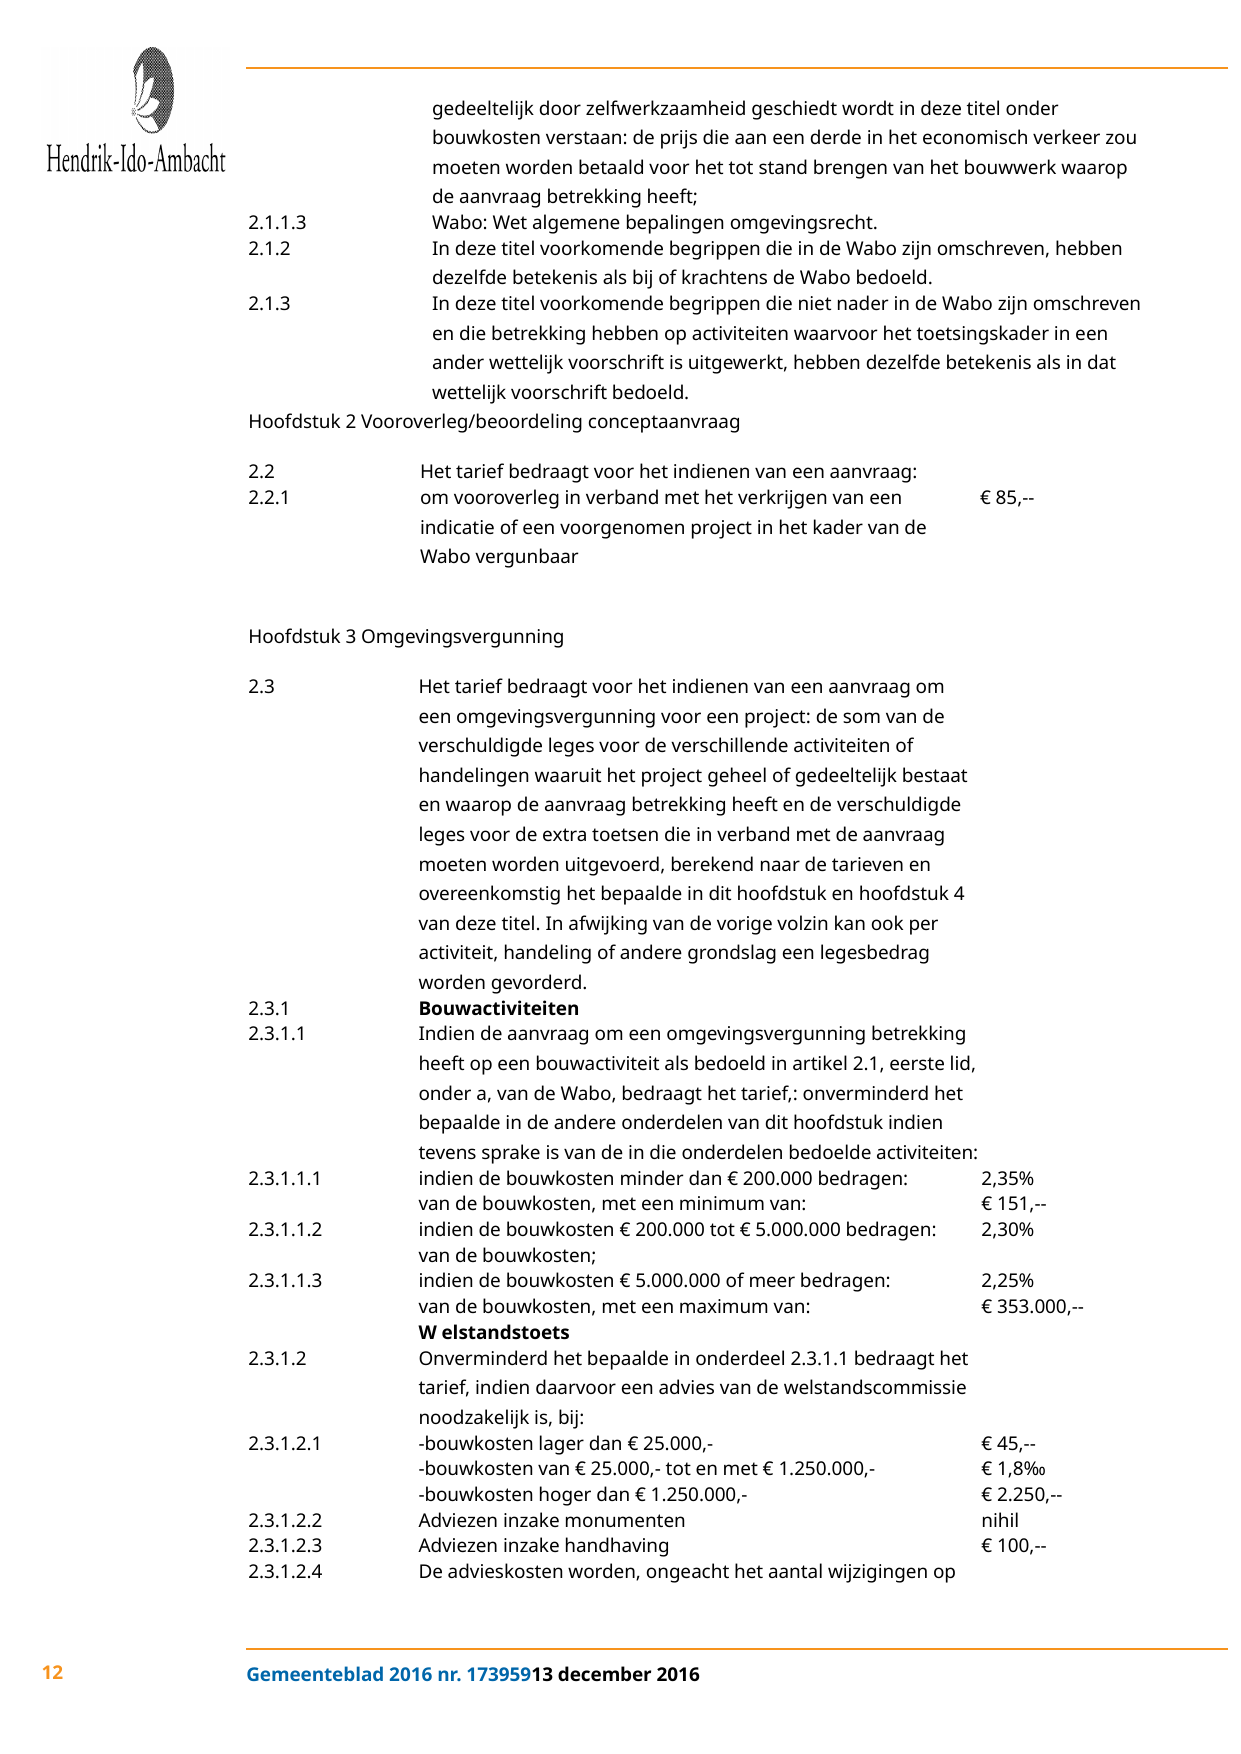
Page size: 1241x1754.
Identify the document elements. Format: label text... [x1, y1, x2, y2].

table_cell 2,25% [981, 1268, 1152, 1293]
table_cell Adviezen inzake handhaving [418, 1533, 981, 1558]
table_cell € 1,8‰ [981, 1455, 1152, 1481]
table_cell Onverminderd het bepaalde in onderdeel 2.3.1.1 bedraagt het tarief, indien daarvoor een advies van de welstandscommissie noodzakelijk is, bij: [418, 1345, 981, 1430]
table_cell Wabo: Wet algemene bepalingen omgevingsrecht. [432, 209, 1152, 235]
table_cell [248, 95, 432, 209]
table_header [981, 673, 1152, 995]
table_cell 2.2.1 [248, 484, 420, 569]
text Hoofdstuk 2 Vooroverleg/beoordeling conceptaanvraag [248, 408, 1152, 434]
table_cell 2.3.1.1.2 [248, 1216, 418, 1242]
table_cell 2.3.1.2 [248, 1345, 418, 1430]
table_cell [248, 1190, 418, 1216]
table_cell [981, 1558, 1152, 1584]
table_cell [981, 1319, 1152, 1345]
table_cell € 151,-- [981, 1190, 1152, 1216]
text Hoofdstuk 3 Omgevingsvergunning [248, 623, 1152, 648]
table_cell € 45,-- [981, 1430, 1152, 1455]
table_cell € 2.250,-- [981, 1481, 1152, 1507]
table_cell van de bouwkosten, met een minimum van: [418, 1190, 981, 1216]
table_cell om vooroverleg in verband met het verkrijgen van een indicatie of een voorgenomen project in het kader van de Wabo vergunbaar [420, 484, 980, 569]
table_cell 2.3.1.2.1 [248, 1430, 418, 1455]
table_cell 2.3.1.1.1 [248, 1165, 418, 1190]
table_cell -bouwkosten hoger dan € 1.250.000,- [418, 1481, 981, 1507]
table_cell € 353.000,-- [981, 1293, 1152, 1319]
table_cell 2.1.2 [248, 235, 432, 290]
table_cell Bouwactiviteiten [418, 995, 981, 1021]
table_header 2.2 [248, 459, 420, 484]
table_header [980, 459, 1152, 484]
table_cell 2.3.1 [248, 995, 418, 1021]
table_cell 2,35% [981, 1165, 1152, 1190]
table_cell 2.3.1.1 [248, 1021, 418, 1165]
table_cell [981, 1345, 1152, 1430]
table_cell 2.3.1.2.2 [248, 1507, 418, 1533]
table_cell -bouwkosten lager dan € 25.000,- [418, 1430, 981, 1455]
table_cell In deze titel voorkomende begrippen die niet nader in de Wabo zijn omschreven en die betrekking hebben op activiteiten waarvoor het toetsingskader in een ander wettelijk voorschrift is uitgewerkt, hebben dezelfde betekenis als in dat wettelijk voorschrift bedoeld. [432, 290, 1152, 405]
table_cell [981, 1242, 1152, 1268]
table_cell De advieskosten worden, ongeacht het aantal wijzigingen op [418, 1558, 981, 1584]
table_cell [248, 1293, 418, 1319]
table_cell 2.3.1.2.3 [248, 1533, 418, 1558]
table_cell nihil [981, 1507, 1152, 1533]
table_cell 2.3.1.2.4 [248, 1558, 418, 1584]
table_cell van de bouwkosten; [418, 1242, 981, 1268]
table_cell 2,30% [981, 1216, 1152, 1242]
table_cell indien de bouwkosten minder dan € 200.000 bedragen: [418, 1165, 981, 1190]
table_cell van de bouwkosten, met een maximum van: [418, 1293, 981, 1319]
table_cell [248, 1242, 418, 1268]
table_cell W elstandstoets [418, 1319, 981, 1345]
table_cell [248, 1455, 418, 1481]
table_cell [981, 1021, 1152, 1165]
table_cell [248, 1319, 418, 1345]
table_cell Adviezen inzake monumenten [418, 1507, 981, 1533]
table_cell € 100,-- [981, 1533, 1152, 1558]
table_cell 2.3.1.1.3 [248, 1268, 418, 1293]
table_cell indien de bouwkosten € 200.000 tot € 5.000.000 bedragen: [418, 1216, 981, 1242]
table_cell gedeeltelijk door zelfwerkzaamheid geschiedt wordt in deze titel onder bouwkosten verstaan: de prijs die aan een derde in het economisch verkeer zou moeten worden betaald voor het tot stand brengen van het bouwwerk waarop de aanvraag betrekking heeft; [432, 95, 1152, 209]
table_cell In deze titel voorkomende begrippen die in de Wabo zijn omschreven, hebben dezelfde betekenis als bij of krachtens de Wabo bedoeld. [432, 235, 1152, 290]
picture [41, 47, 231, 172]
table_cell [981, 995, 1152, 1021]
table_cell 2.1.1.3 [248, 209, 432, 235]
table_header Het tarief bedraagt voor het indienen van een aanvraag: [420, 459, 980, 484]
table_header Het tarief bedraagt voor het indienen van een aanvraag om een omgevingsvergunning voor een project: de som van de verschuldigde leges voor de verschillende activiteiten of handelingen waaruit het project geheel of gedeeltelijk bestaat en waarop de aanvraag betrekking heeft en de verschuldigde leges voor de extra toetsen die in verband met de aanvraag moeten worden uitgevoerd, berekend naar de tarieven en overeenkomstig het bepaalde in dit hoofdstuk en hoofdstuk 4 van deze titel. In afwijking van de vorige volzin kan ook per activiteit, handeling of andere grondslag een legesbedrag worden gevorderd. [418, 673, 981, 995]
table_cell indien de bouwkosten € 5.000.000 of meer bedragen: [418, 1268, 981, 1293]
table_cell € 85,-- [980, 484, 1152, 569]
table_cell Indien de aanvraag om een omgevingsvergunning betrekking heeft op een bouwactiviteit als bedoeld in artikel 2.1, eerste lid, onder a, van de Wabo, bedraagt het tarief,: onverminderd het bepaalde in de andere onderdelen van dit hoofdstuk indien tevens sprake is van de in die onderdelen bedoelde activiteiten: [418, 1021, 981, 1165]
table_header 2.3 [248, 673, 418, 995]
table_cell [248, 1481, 418, 1507]
table_cell 2.1.3 [248, 290, 432, 405]
table_cell -bouwkosten van € 25.000,- tot en met € 1.250.000,- [418, 1455, 981, 1481]
